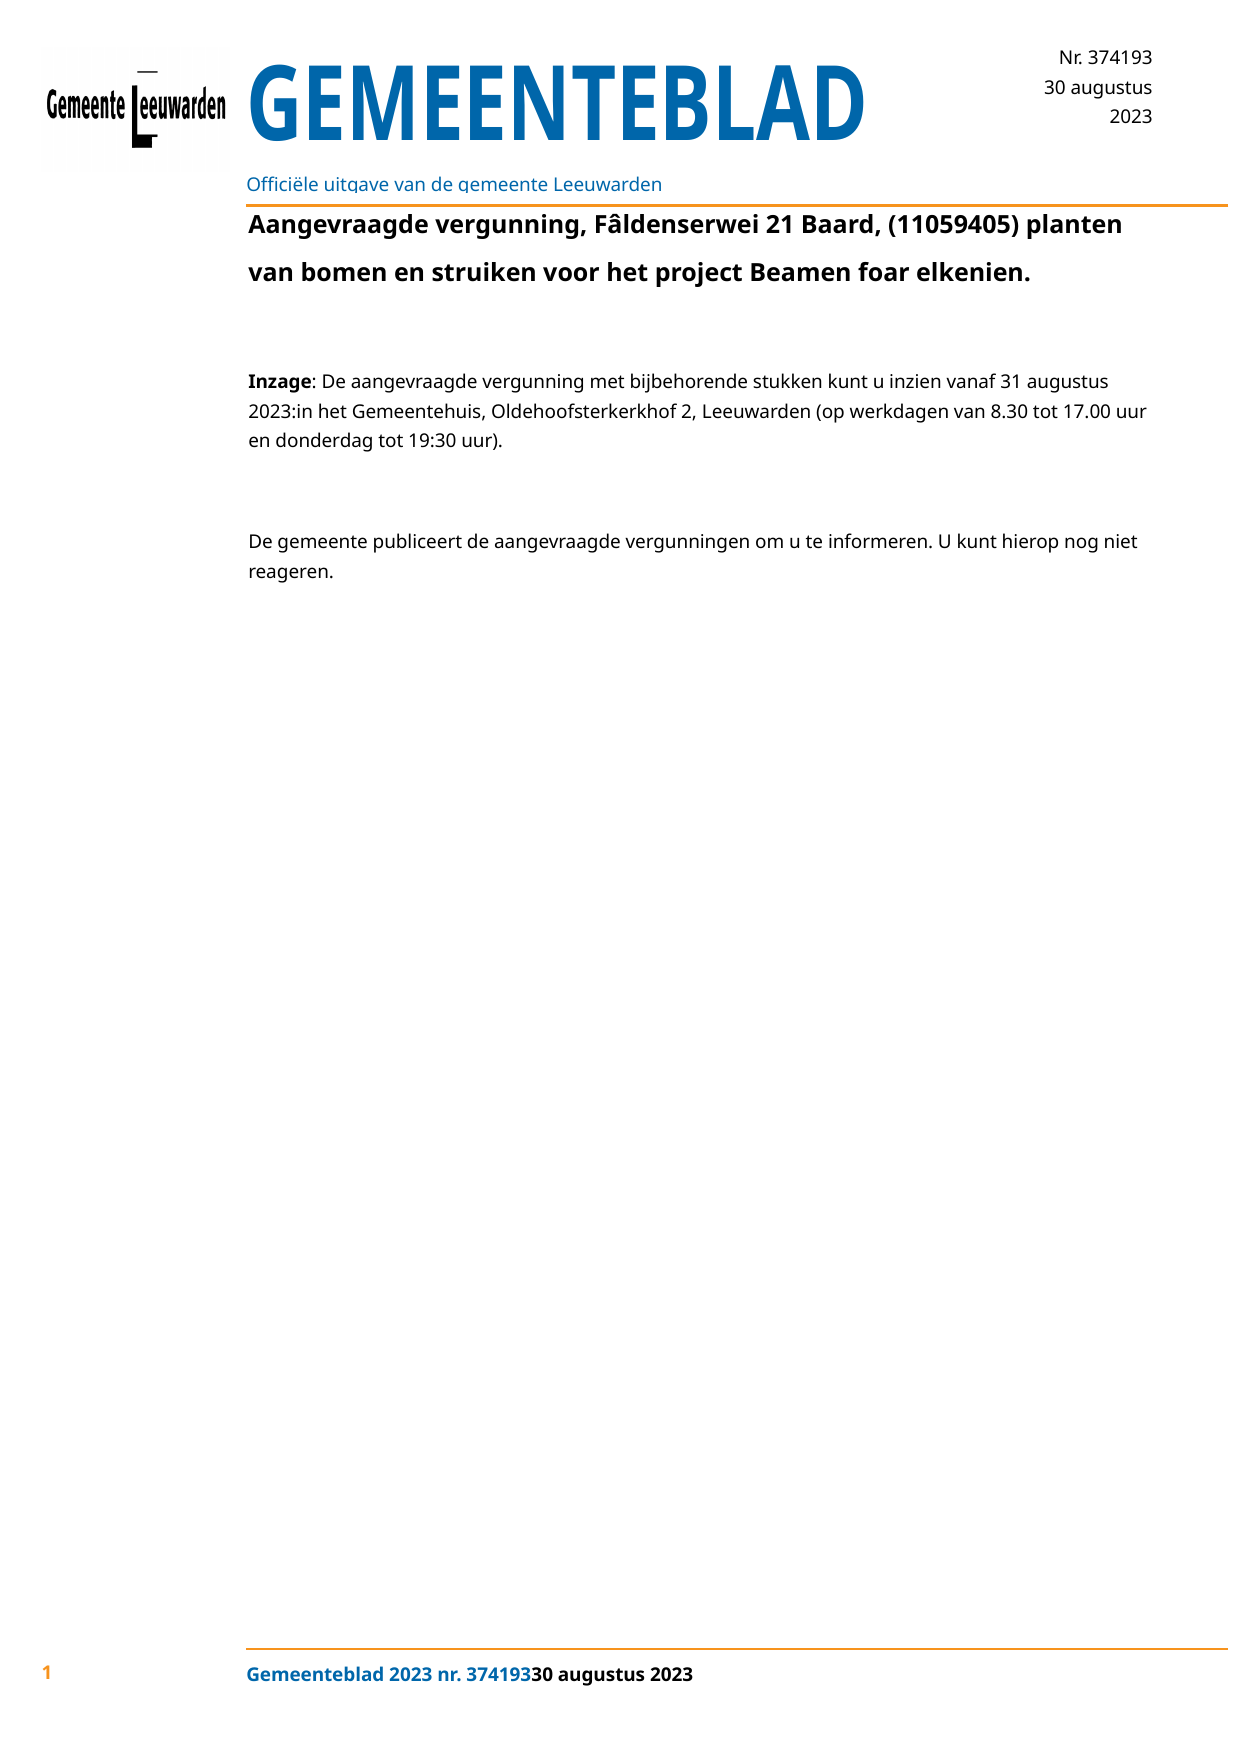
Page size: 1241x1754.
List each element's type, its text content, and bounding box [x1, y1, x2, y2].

text Inzage: De aangevraagde vergunning met bijbehorende stukken kunt u inzien vanaf 31 augustus 2023:in het Gemeentehuis, Oldehoofsterkerkhof 2, Leeuwarden (op werkdagen van 8.30 tot 17.00 uur en donderdag tot 19:30 uur). [248, 368, 1152, 453]
text Aangevraagde vergunning, Fâldenserwei 21 Baard, (11059405) planten van bomen en struiken voor het project Beamen foar elkenien. [248, 207, 1152, 288]
text De gemeente publiceert de aangevraagde vergunningen om u te informeren. U kunt hierop nog niet reageren. [248, 528, 1152, 584]
picture [41, 47, 231, 172]
